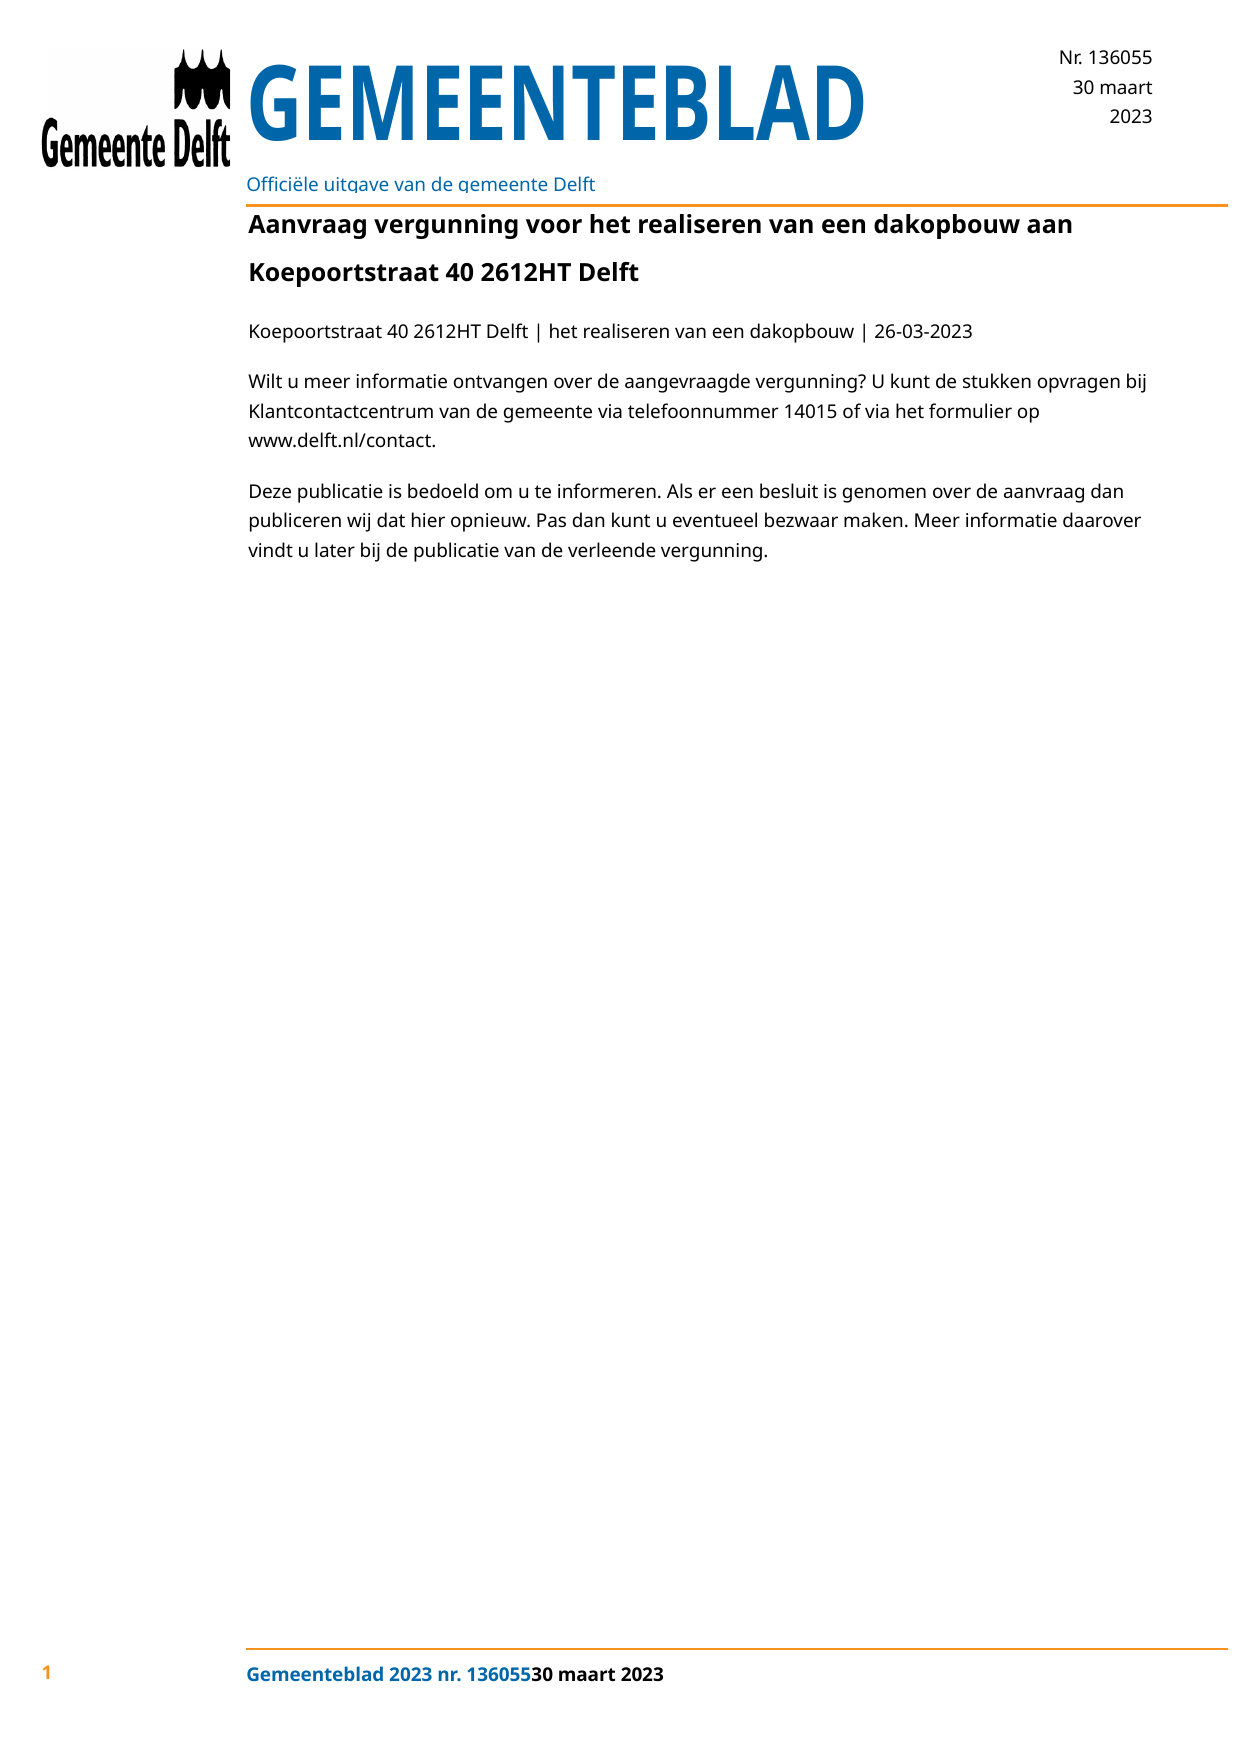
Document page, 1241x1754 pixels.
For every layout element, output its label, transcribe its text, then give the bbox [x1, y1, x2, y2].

picture [41, 47, 231, 172]
text Aanvraag vergunning voor het realiseren van een dakopbouw aan Koepoortstraat 40 2612HT Delft [248, 207, 1152, 288]
text Koepoortstraat 40 2612HT Delft | het realiseren van een dakopbouw | 26-03-2023 [248, 318, 1152, 344]
text Wilt u meer informatie ontvangen over de aangevraagde vergunning? U kunt de stukken opvragen bij Klantcontactcentrum van de gemeente via telefoonnummer 14015 of via het formulier op www.delft.nl/contact. [248, 368, 1152, 453]
text Deze publicatie is bedoeld om u te informeren. Als er een besluit is genomen over de aanvraag dan publiceren wij dat hier opnieuw. Pas dan kunt u eventueel bezwaar maken. Meer informatie daarover vindt u later bij de publicatie van de verleende vergunning. [248, 478, 1152, 563]
